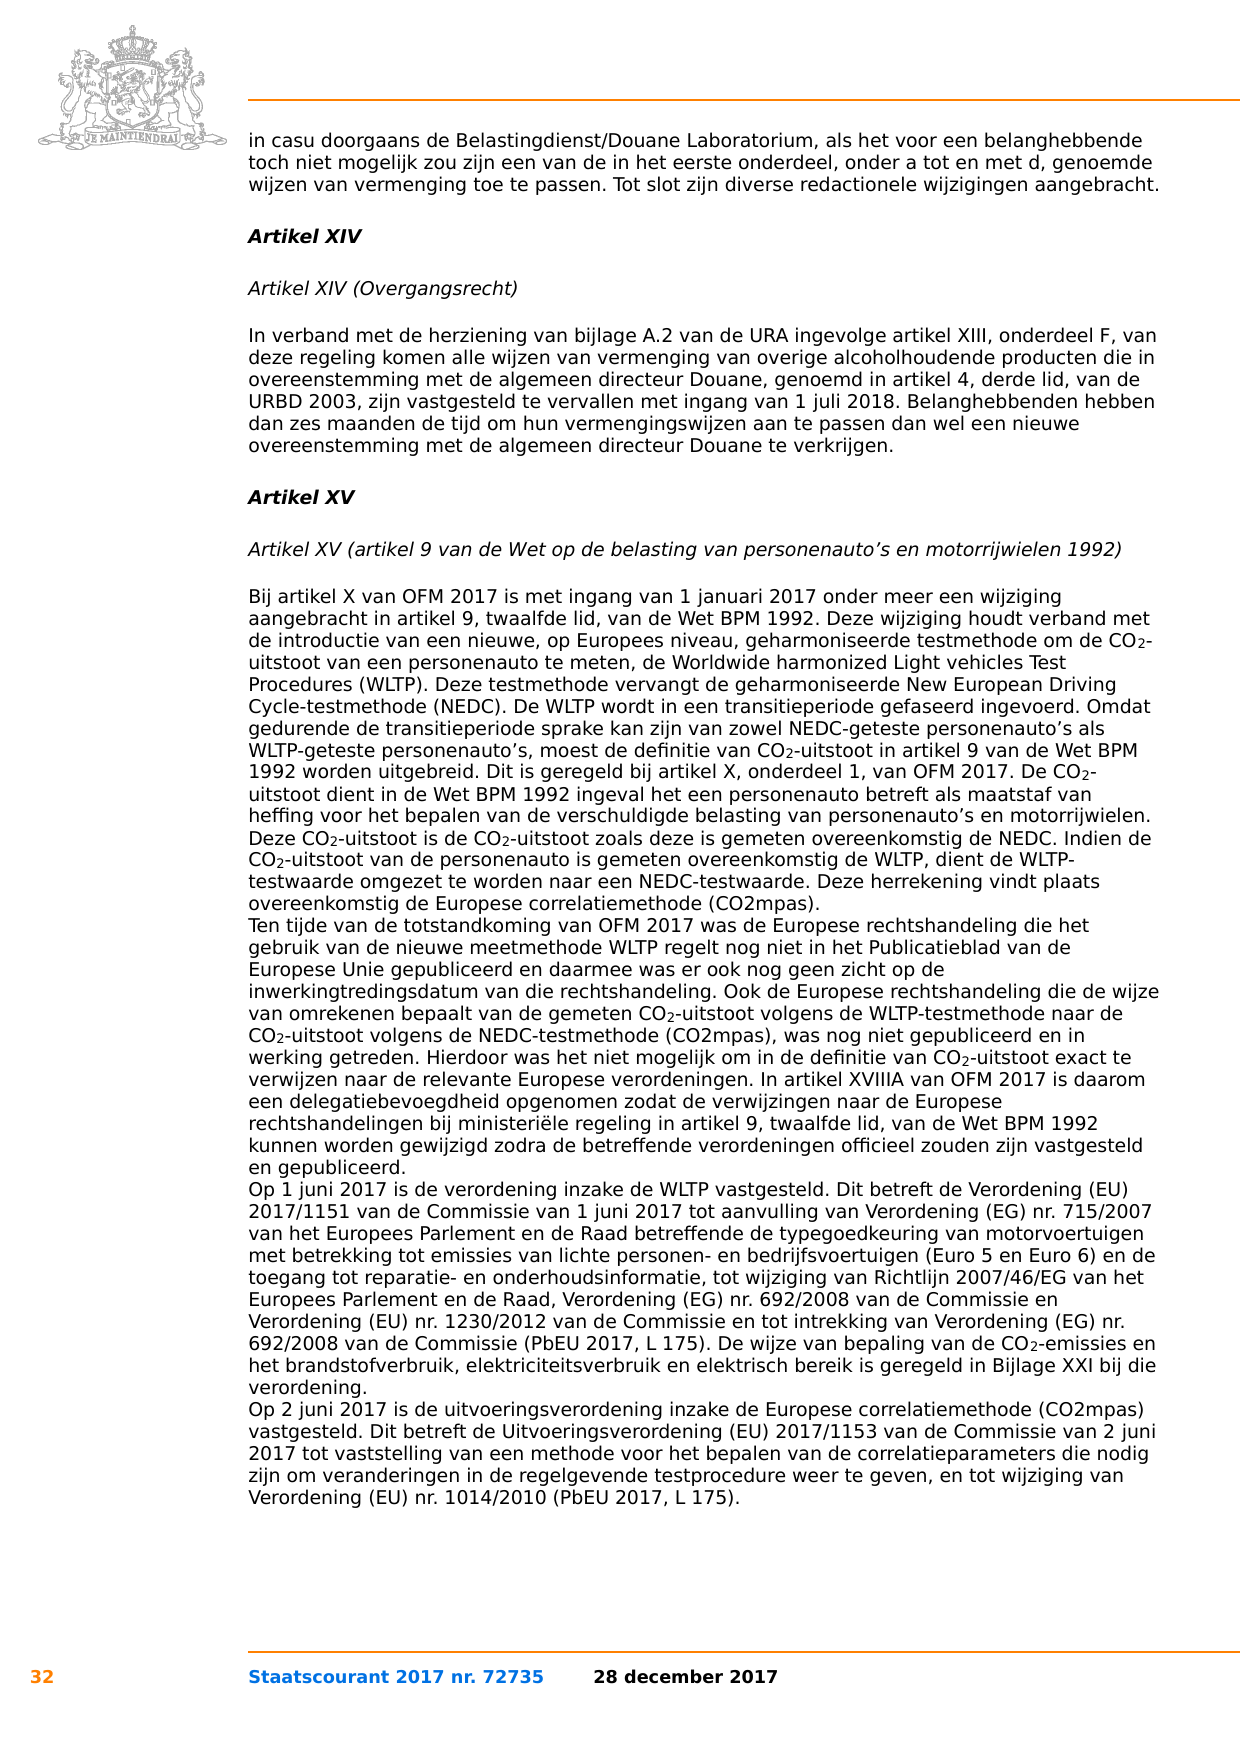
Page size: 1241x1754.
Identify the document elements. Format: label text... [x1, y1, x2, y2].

text in casu doorgaans de Belastingdienst/Douane Laboratorium, als het voor een belanghebbende toch niet mogelijk zou zijn een van de in het eerste onderdeel, onder a tot en met d, genoemde wijzen van vermenging toe te passen. Tot slot zijn diverse redactionele wijzigingen aangebracht. [248, 130, 1163, 196]
text In verband met de herziening van bijlage A.2 van de URA ingevolge artikel XIII, onderdeel F, van deze regeling komen alle wijzen van vermenging van overige alcoholhoudende producten die in overeenstemming met de algemeen directeur Douane, genoemd in artikel 4, derde lid, van de URBD 2003, zijn vastgesteld te vervallen met ingang van 1 juli 2018. Belanghebbenden hebben dan zes maanden de tijd om hun vermengingswijzen aan te passen dan wel een nieuwe overeenstemming met de algemeen directeur Douane te verkrijgen. [248, 325, 1163, 457]
subtitle Artikel XV (artikel 9 van de Wet op de belasting van personenauto’s en motorrijwielen 1992) [248, 539, 1163, 561]
text Op 2 juni 2017 is de uitvoeringsverordening inzake de Europese correlatiemethode (CO2mpas) vastgesteld. Dit betreft de Uitvoeringsverordening (EU) 2017/1153 van de Commissie van 2 juni 2017 tot vaststelling van een methode voor het bepalen van de correlatieparameters die nodig zijn om veranderingen in de regelgevende testprocedure weer te geven, en tot wijziging van Verordening (EU) nr. 1014/2010 (PbEU 2017, L 175). [248, 1399, 1163, 1509]
text Ten tijde van de totstandkoming van OFM 2017 was de Europese rechtshandeling die het gebruik van de nieuwe meetmethode WLTP regelt nog niet in het Publicatieblad van de Europese Unie gepubliceerd en daarmee was er ook nog geen zicht op de inwerkingtredingsdatum van die rechtshandeling. Ook de Europese rechtshandeling die de wijze van omrekenen bepaalt van de gemeten CO2-uitstoot volgens de WLTP-testmethode naar de CO2-uitstoot volgens de NEDC-testmethode (CO2mpas), was nog niet gepubliceerd en in werking getreden. Hierdoor was het niet mogelijk om in de definitie van CO2-uitstoot exact te verwijzen naar de relevante Europese verordeningen. In artikel XVIIIA van OFM 2017 is daarom een delegatiebevoegdheid opgenomen zodat de verwijzingen naar de Europese rechtshandelingen bij ministeriële regeling in artikel 9, twaalfde lid, van de Wet BPM 1992 kunnen worden gewijzigd zodra de betreffende verordeningen officieel zouden zijn vastgesteld en gepubliceerd. [248, 915, 1163, 1179]
text Bij artikel X van OFM 2017 is met ingang van 1 januari 2017 onder meer een wijziging aangebracht in artikel 9, twaalfde lid, van de Wet BPM 1992. Deze wijziging houdt verband met de introductie van een nieuwe, op Europees niveau, geharmoniseerde testmethode om de CO2-uitstoot van een personenauto te meten, de Worldwide harmonized Light vehicles Test Procedures (WLTP). Deze testmethode vervangt de geharmoniseerde New European Driving Cycle-testmethode (NEDC). De WLTP wordt in een transitieperiode gefaseerd ingevoerd. Omdat gedurende de transitieperiode sprake kan zijn van zowel NEDC-geteste personenauto’s als WLTP-geteste personenauto’s, moest de definitie van CO2-uitstoot in artikel 9 van de Wet BPM 1992 worden uitgebreid. Dit is geregeld bij artikel X, onderdeel 1, van OFM 2017. De CO2-uitstoot dient in de Wet BPM 1992 ingeval het een personenauto betreft als maatstaf van heffing voor het bepalen van de verschuldigde belasting van personenauto’s en motorrijwielen. Deze CO2-uitstoot is de CO2-uitstoot zoals deze is gemeten overeenkomstig de NEDC. Indien de CO2-uitstoot van de personenauto is gemeten overeenkomstig de WLTP, dient de WLTP-testwaarde omgezet te worden naar een NEDC-testwaarde. Deze herrekening vindt plaats overeenkomstig de Europese correlatiemethode (CO2mpas). [248, 586, 1163, 915]
subtitle Artikel XIV (Overgangsrecht) [248, 278, 1163, 300]
picture [38, 25, 227, 150]
subtitle Artikel XV [248, 487, 1163, 509]
subtitle Artikel XIV [248, 226, 1163, 248]
text Op 1 juni 2017 is de verordening inzake de WLTP vastgesteld. Dit betreft de Verordening (EU) 2017/1151 van de Commissie van 1 juni 2017 tot aanvulling van Verordening (EG) nr. 715/2007 van het Europees Parlement en de Raad betreffende de typegoedkeuring van motorvoertuigen met betrekking tot emissies van lichte personen- en bedrijfsvoertuigen (Euro 5 en Euro 6) en de toegang tot reparatie- en onderhoudsinformatie, tot wijziging van Richtlijn 2007/46/EG van het Europees Parlement en de Raad, Verordening (EG) nr. 692/2008 van de Commissie en Verordening (EU) nr. 1230/2012 van de Commissie en tot intrekking van Verordening (EG) nr. 692/2008 van de Commissie (PbEU 2017, L 175). De wijze van bepaling van de CO2-emissies en het brandstofverbruik, elektriciteitsverbruik en elektrisch bereik is geregeld in Bijlage XXI bij die verordening. [248, 1179, 1163, 1399]
